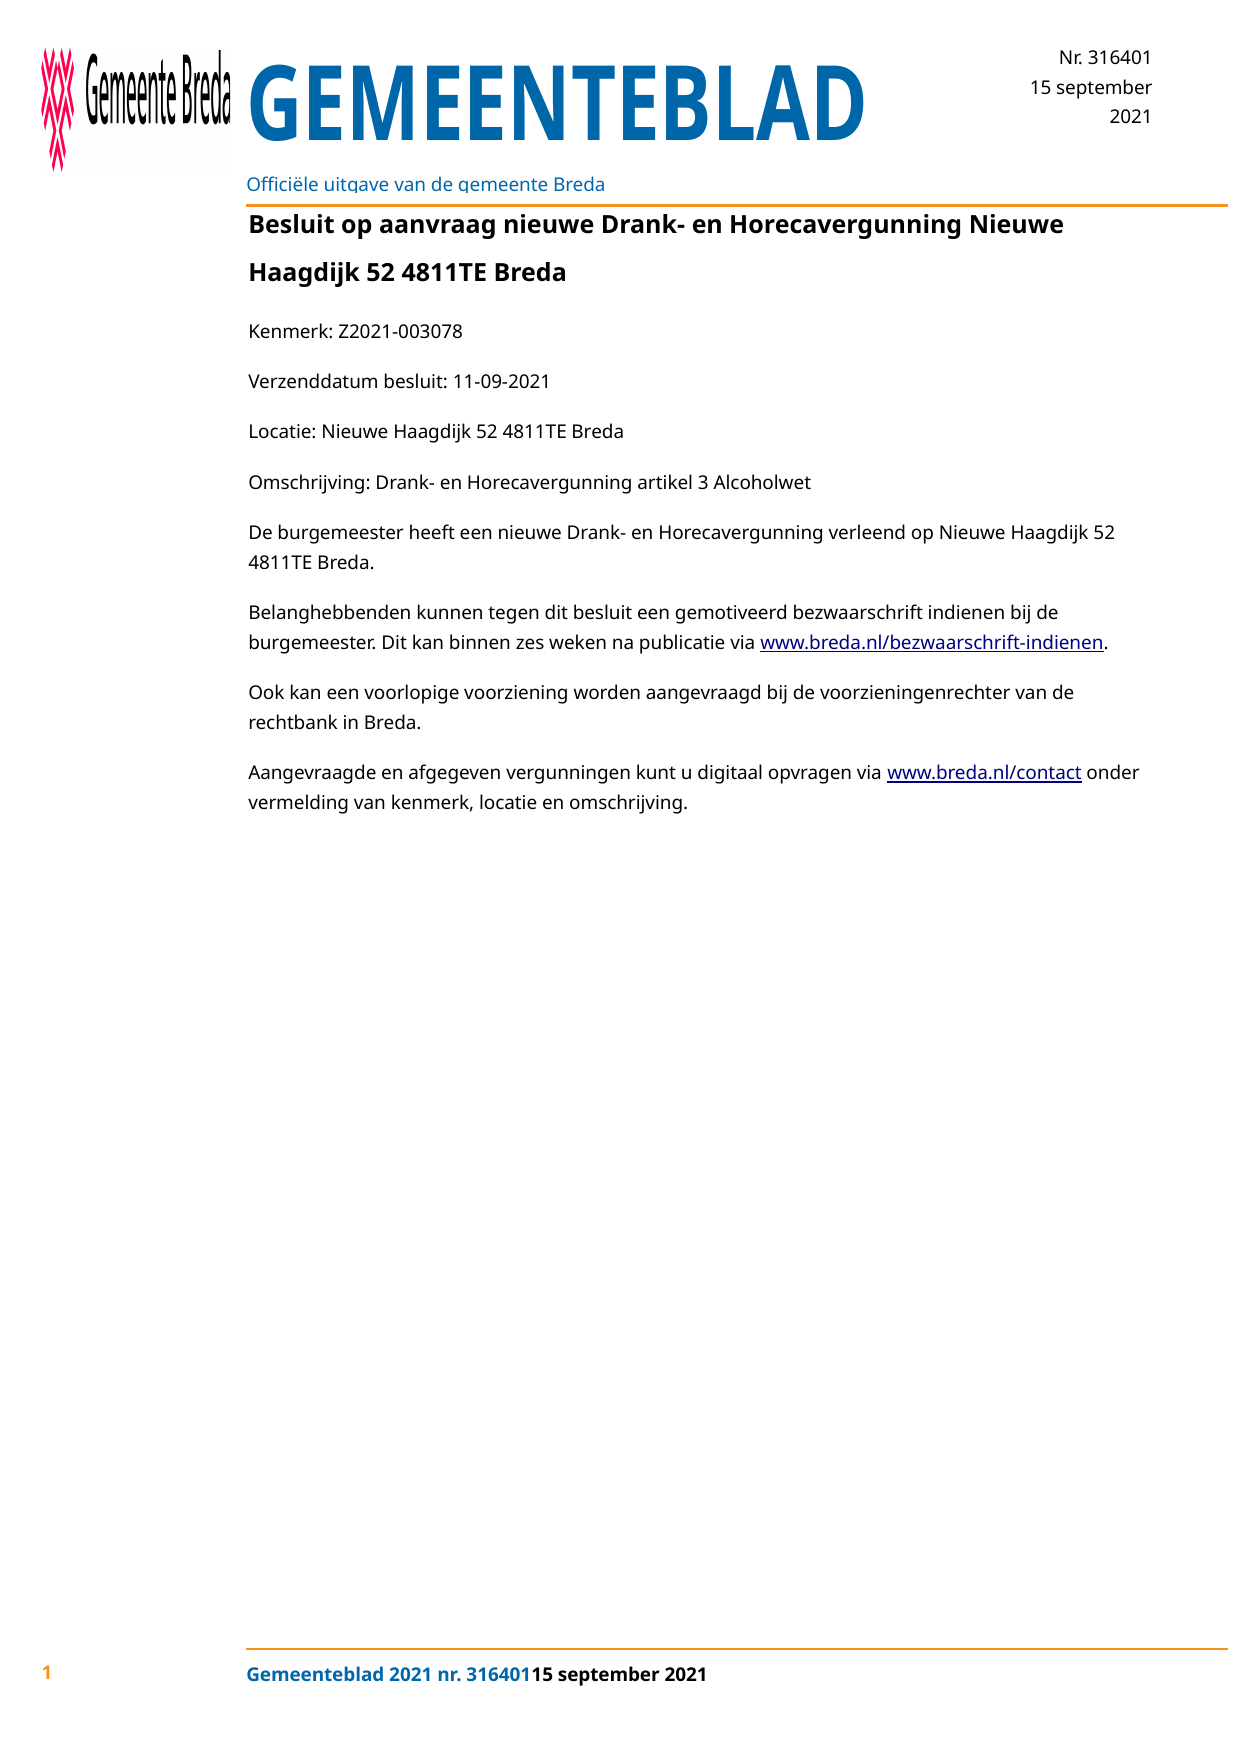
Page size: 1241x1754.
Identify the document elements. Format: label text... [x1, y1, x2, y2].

text Besluit op aanvraag nieuwe Drank- en Horecavergunning Nieuwe Haagdijk 52 4811TE Breda [248, 207, 1152, 288]
text Ook kan een voorlopige voorziening worden aangevraagd bij de voorzieningenrechter van de rechtbank in Breda. [248, 679, 1152, 735]
text Aangevraagde en afgegeven vergunningen kunt u digitaal opvragen via www.breda.nl/contact onder vermelding van kenmerk, locatie en omschrijving. [248, 759, 1152, 815]
picture [41, 47, 231, 172]
text Omschrijving: Drank- en Horecavergunning artikel 3 Alcoholwet [248, 469, 1152, 495]
text Locatie: Nieuwe Haagdijk 52 4811TE Breda [248, 419, 1152, 444]
text Kenmerk: Z2021-003078 [248, 318, 1152, 344]
text Belanghebbenden kunnen tegen dit besluit een gemotiveerd bezwaarschrift indienen bij de burgemeester. Dit kan binnen zes weken na publicatie via www.breda.nl/bezwaarschrift-indienen. [248, 599, 1152, 655]
text Verzenddatum besluit: 11-09-2021 [248, 368, 1152, 394]
text De burgemeester heeft een nieuwe Drank- en Horecavergunning verleend op Nieuwe Haagdijk 52 4811TE Breda. [248, 519, 1152, 575]
